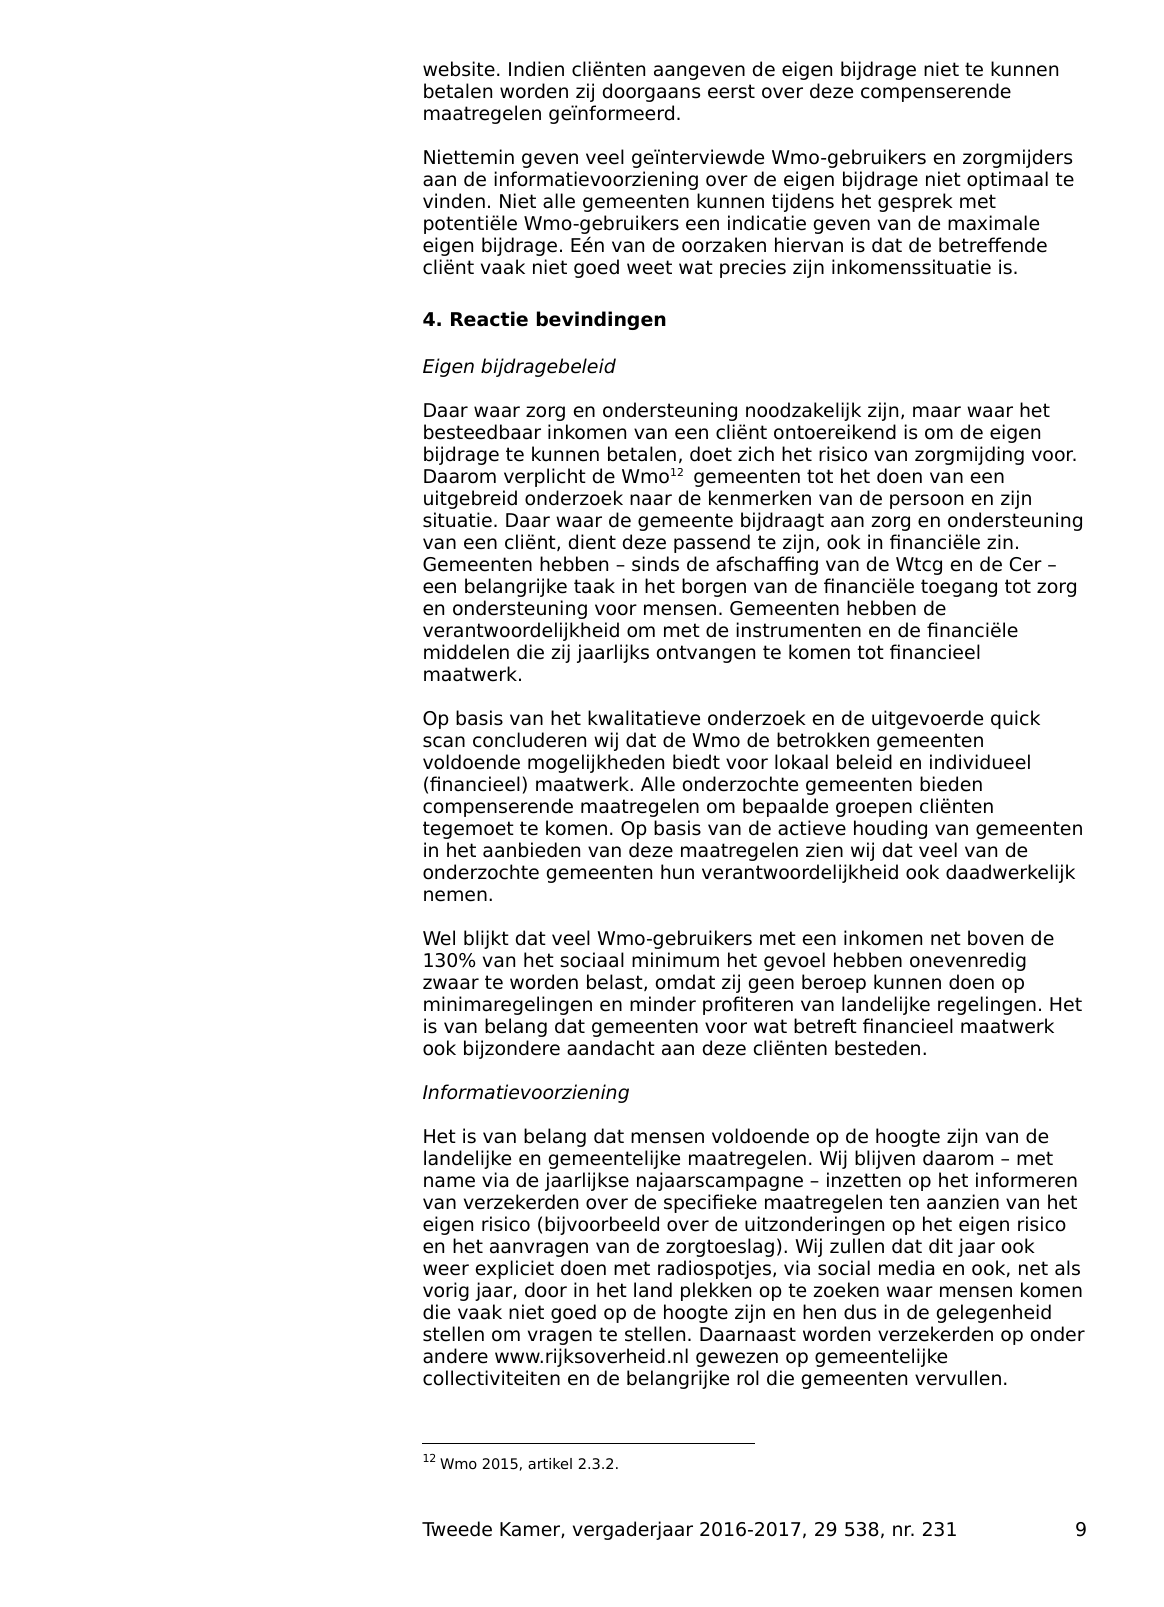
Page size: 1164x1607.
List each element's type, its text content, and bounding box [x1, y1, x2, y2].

text Daar waar zorg en ondersteuning noodzakelijk zijn, maar waar het besteedbaar inkomen van een cliënt ontoereikend is om de eigen bijdrage te kunnen betalen, doet zich het risico van zorgmijding voor. Daarom verplicht de Wmo gemeenten tot het doen van een uitgebreid onderzoek naar de kenmerken van de persoon en zijn situatie. Daar waar de gemeente bijdraagt aan zorg en ondersteuning van een cliënt, dient deze passend te zijn, ook in financiële zin. Gemeenten hebben – sinds de afschaffing van de Wtcg en de Cer – een belangrijke taak in het borgen van de financiële toegang tot zorg en ondersteuning voor mensen. Gemeenten hebben de verantwoordelijkheid om met de instrumenten en de financiële middelen die zij jaarlijks ontvangen te komen tot financieel maatwerk. [422, 400, 1087, 686]
subtitle Eigen bijdragebeleid [422, 356, 1087, 378]
subtitle Informatievoorziening [422, 1082, 1087, 1104]
text Wel blijkt dat veel Wmo-gebruikers met een inkomen net boven de 130% van het sociaal minimum het gevoel hebben onevenredig zwaar te worden belast, omdat zij geen beroep kunnen doen op minimaregelingen en minder profiteren van landelijke regelingen. Het is van belang dat gemeenten voor wat betreft financieel maatwerk ook bijzondere aandacht aan deze cliënten besteden. [422, 928, 1087, 1060]
text Op basis van het kwalitatieve onderzoek en de uitgevoerde quick scan concluderen wij dat de Wmo de betrokken gemeenten voldoende mogelijkheden biedt voor lokaal beleid en individueel (financieel) maatwerk. Alle onderzochte gemeenten bieden compenserende maatregelen om bepaalde groepen cliënten tegemoet te komen. Op basis van de actieve houding van gemeenten in het aanbieden van deze maatregelen zien wij dat veel van de onderzochte gemeenten hun verantwoordelijkheid ook daadwerkelijk nemen. [422, 708, 1087, 906]
text Niettemin geven veel geïnterviewde Wmo-gebruikers en zorgmijders aan de informatievoorziening over de eigen bijdrage niet optimaal te vinden. Niet alle gemeenten kunnen tijdens het gesprek met potentiële Wmo-gebruikers een indicatie geven van de maximale eigen bijdrage. Eén van de oorzaken hiervan is dat de betreffende cliënt vaak niet goed weet wat precies zijn inkomenssituatie is. [422, 147, 1087, 279]
text website. Indien cliënten aangeven de eigen bijdrage niet te kunnen betalen worden zij doorgaans eerst over deze compenserende maatregelen geïnformeerd. [422, 59, 1087, 125]
subtitle 4. Reactie bevindingen [422, 309, 1087, 331]
text Wmo 2015, artikel 2.3.2. [422, 1452, 1087, 1474]
text Het is van belang dat mensen voldoende op de hoogte zijn van de landelijke en gemeentelijke maatregelen. Wij blijven daarom – met name via de jaarlijkse najaarscampagne – inzetten op het informeren van verzekerden over de specifieke maatregelen ten aanzien van het eigen risico (bijvoorbeeld over de uitzonderingen op het eigen risico en het aanvragen van de zorgtoeslag). Wij zullen dat dit jaar ook weer expliciet doen met radiospotjes, via social media en ook, net als vorig jaar, door in het land plekken op te zoeken waar mensen komen die vaak niet goed op de hoogte zijn en hen dus in de gelegenheid stellen om vragen te stellen. Daarnaast worden verzekerden op onder andere www.rijksoverheid.nl gewezen op gemeentelijke collectiviteiten en de belangrijke rol die gemeenten vervullen. [422, 1126, 1087, 1390]
